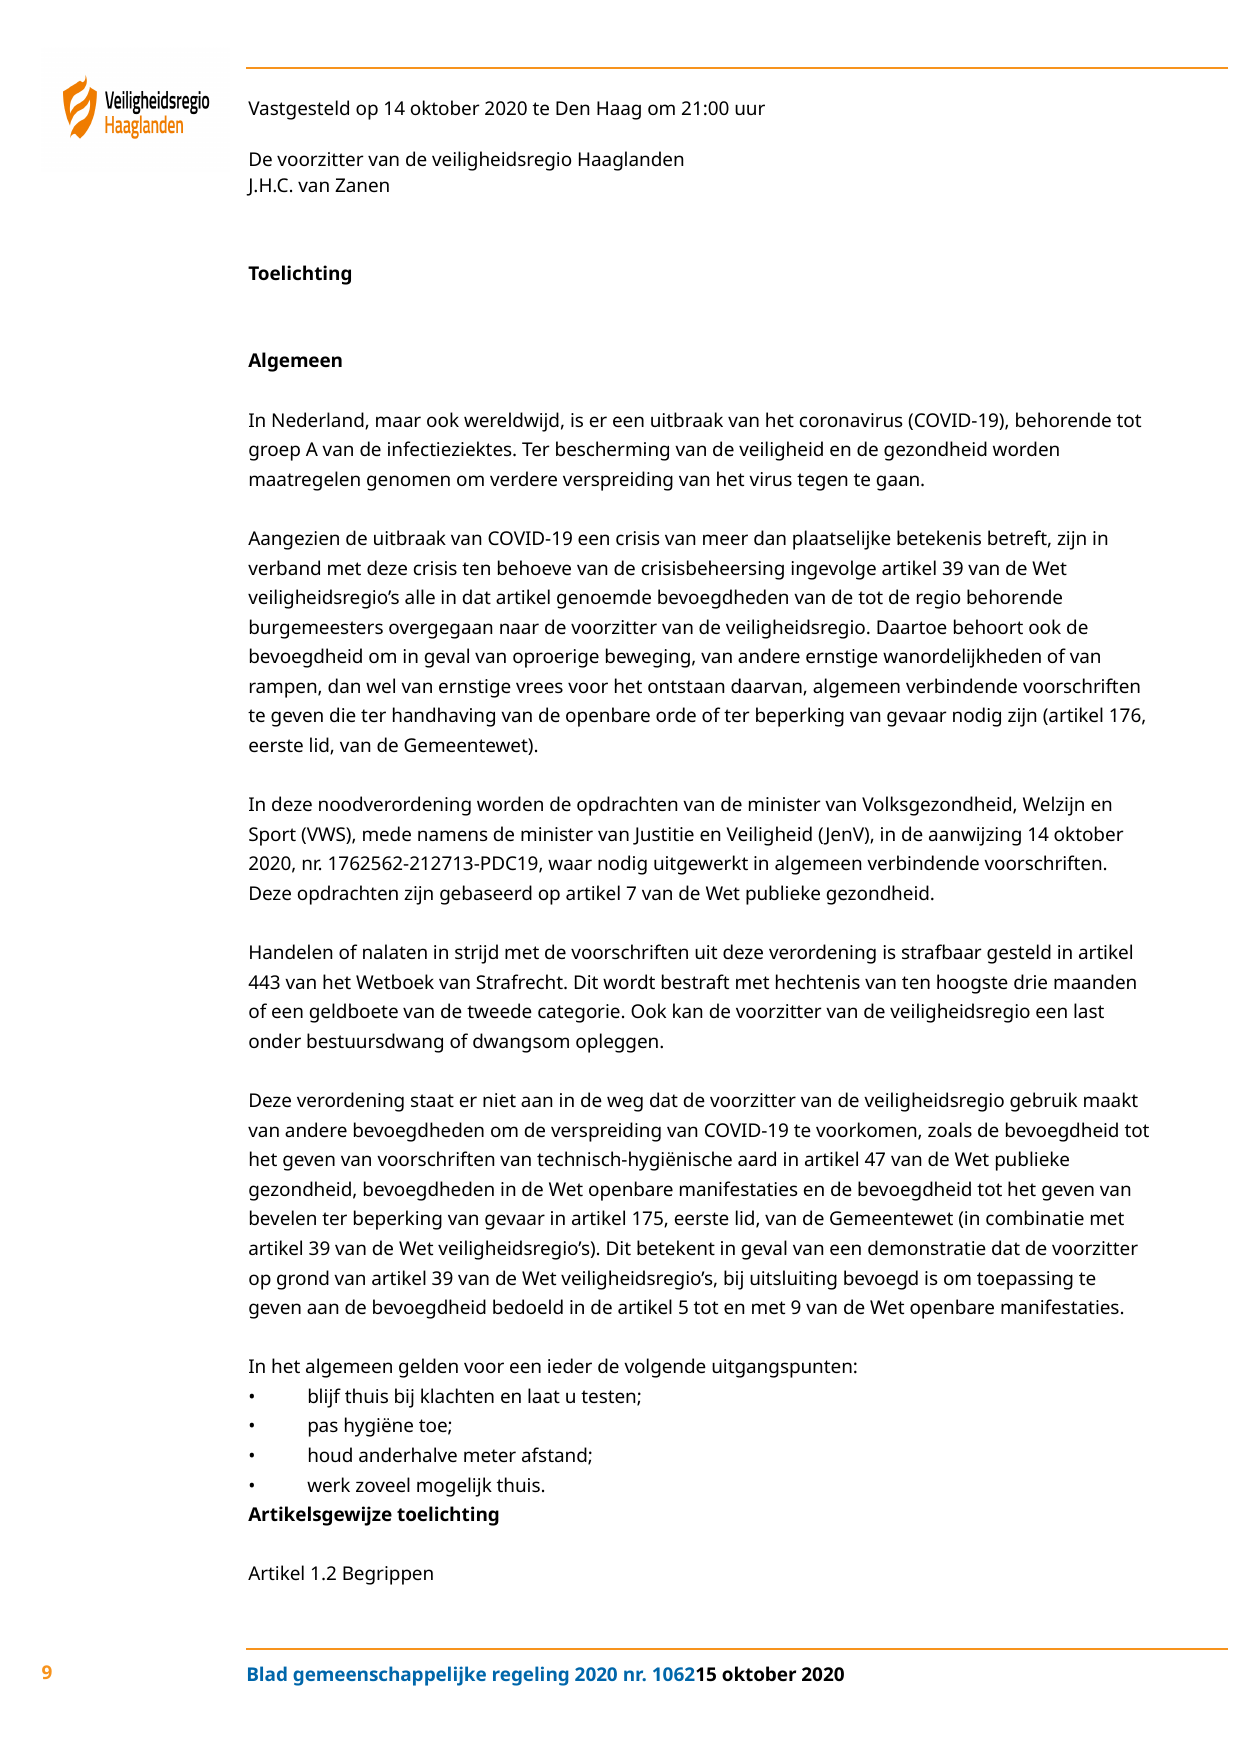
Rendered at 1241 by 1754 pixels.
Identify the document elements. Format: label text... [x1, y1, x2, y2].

text Deze verordening staat er niet aan in de weg dat de voorzitter van de veiligheidsregio gebruik maakt van andere bevoegdheden om de verspreiding van COVID-19 te voorkomen, zoals de bevoegdheid tot het geven van voorschriften van technisch-hygiënische aard in artikel 47 van de Wet publieke gezondheid, bevoegdheden in de Wet openbare manifestaties en de bevoegdheid tot het geven van bevelen ter beperking van gevaar in artikel 175, eerste lid, van de Gemeentewet (in combinatie met artikel 39 van de Wet veiligheidsregio’s). Dit betekent in geval van een demonstratie dat de voorzitter op grond van artikel 39 van de Wet veiligheidsregio’s, bij uitsluiting bevoegd is om toepassing te geven aan de bevoegdheid bedoeld in de artikel 5 tot en met 9 van de Wet openbare manifestaties. [248, 1087, 1152, 1320]
picture [41, 47, 231, 172]
list pas hygiëne toe; [248, 1413, 1152, 1438]
text Artikelsgewijze toelichting [248, 1501, 1152, 1527]
text Vastgesteld op 14 oktober 2020 te Den Haag om 21:00 uur [248, 95, 1152, 121]
text In deze noodverordening worden de opdrachten van de minister van Volksgezondheid, Welzijn en Sport (VWS), mede namens de minister van Justitie en Veiligheid (JenV), in de aanwijzing 14 oktober 2020, nr. 1762562-212713-PDC19, waar nodig uitgewerkt in algemeen verbindende voorschriften. Deze opdrachten zijn gebaseerd op artikel 7 van de Wet publieke gezondheid. [248, 791, 1152, 906]
list blijf thuis bij klachten en laat u testen; [248, 1383, 1152, 1409]
text Aangezien de uitbraak van COVID-19 een crisis van meer dan plaatselijke betekenis betreft, zijn in verband met deze crisis ten behoeve van de crisisbeheersing ingevolge artikel 39 van de Wet veiligheidsregio’s alle in dat artikel genoemde bevoegdheden van de tot de regio behorende burgemeesters overgegaan naar de voorzitter van de veiligheidsregio. Daartoe behoort ook de bevoegdheid om in geval van oproerige beweging, van andere ernstige wanordelijkheden of van rampen, dan wel van ernstige vrees voor het ontstaan daarvan, algemeen verbindende voorschriften te geven die ter handhaving van de openbare orde of ter beperking van gevaar nodig zijn (artikel 176, eerste lid, van de Gemeentewet). [248, 525, 1152, 758]
text In het algemeen gelden voor een ieder de volgende uitgangspunten: [248, 1353, 1152, 1379]
text Algemeen [248, 348, 1152, 373]
text In Nederland, maar ook wereldwijd, is er een uitbraak van het coronavirus (COVID-19), behorende tot groep A van de infectieziektes. Ter bescherming van de veiligheid en de gezondheid worden maatregelen genomen om verdere verspreiding van het virus tegen te gaan. [248, 407, 1152, 492]
text Artikel 1.2 Begrippen [248, 1561, 1152, 1586]
text De voorzitter van de veiligheidsregio Haaglanden [248, 146, 1152, 172]
list werk zoveel mogelijk thuis. [248, 1472, 1152, 1497]
text J.H.C. van Zanen [248, 172, 1152, 198]
list houd anderhalve meter afstand; [248, 1442, 1152, 1468]
text Handelen of nalaten in strijd met de voorschriften uit deze verordening is strafbaar gesteld in artikel 443 van het Wetboek van Strafrecht. Dit wordt bestraft met hechtenis van ten hoogste drie maanden of een geldboete van de tweede categorie. Ook kan de voorzitter van de veiligheidsregio een last onder bestuursdwang of dwangsom opleggen. [248, 939, 1152, 1054]
text Toelichting [248, 249, 1152, 289]
